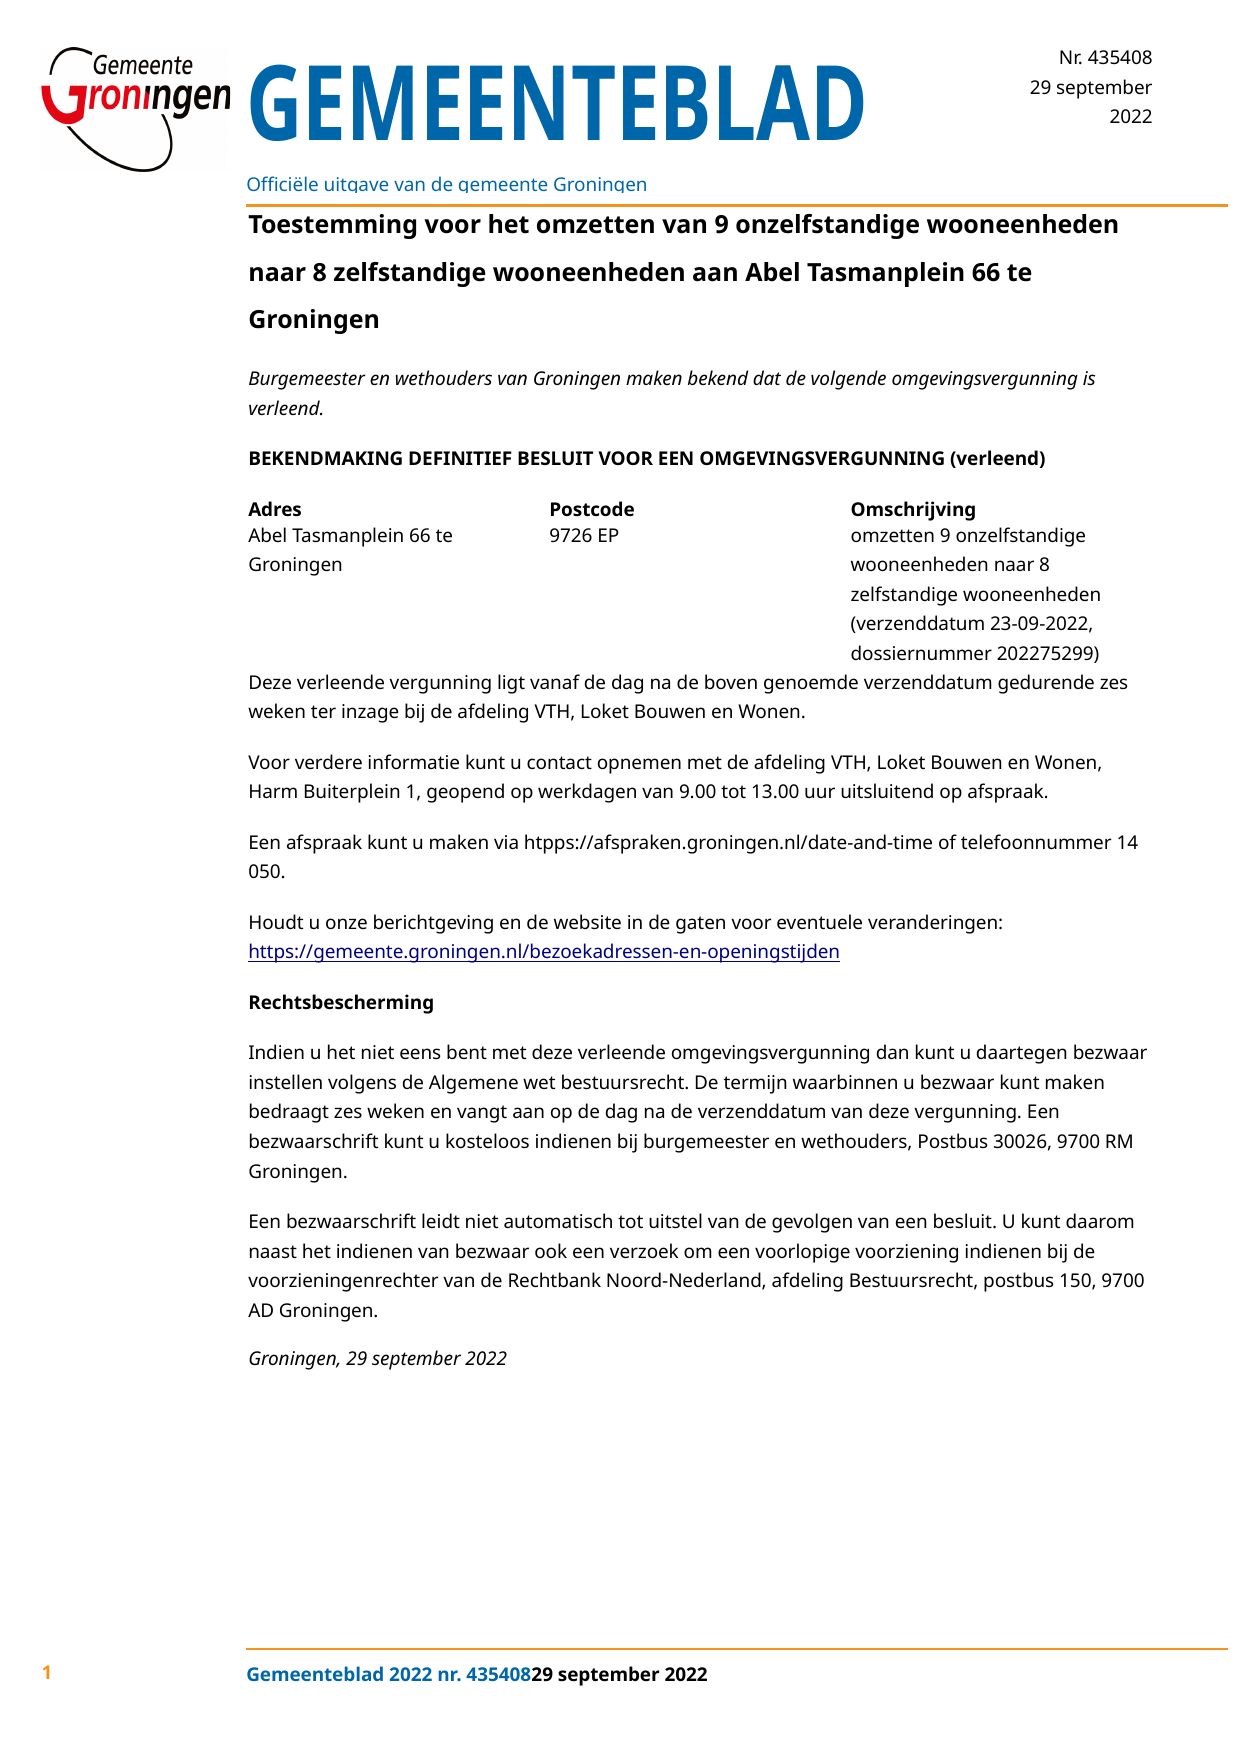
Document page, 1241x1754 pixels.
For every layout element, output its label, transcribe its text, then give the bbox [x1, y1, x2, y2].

text Indien u het niet eens bent met deze verleende omgevingsvergunning dan kunt u daartegen bezwaar instellen volgens de Algemene wet bestuursrecht. De termijn waarbinnen u bezwaar kunt maken bedraagt zes weken en vangt aan op de dag na de verzenddatum van deze vergunning. Een bezwaarschrift kunt u kosteloos indienen bij burgemeester en wethouders, Postbus 30026, 9700 RM Groningen. [248, 1039, 1152, 1183]
text BEKENDMAKING DEFINITIEF BESLUIT VOOR EEN OMGEVINGSVERGUNNING (verleend) [248, 446, 1152, 471]
table_cell Abel Tasmanplein 66 te Groningen [248, 522, 549, 666]
table_header Omschrijving [850, 496, 1152, 522]
table_cell omzetten 9 onzelfstandige wooneenheden naar 8 zelfstandige wooneenheden (verzenddatum 23-09-2022, dossiernummer 202275299) [850, 522, 1152, 666]
table_cell 9726 EP [549, 522, 850, 666]
text Houdt u onze berichtgeving en de website in de gaten voor eventuele veranderingen: https://gemeente.groningen.nl/bezoekadressen-en-openingstijden [248, 909, 1152, 964]
text Burgemeester en wethouders van Groningen maken bekend dat de volgende omgevingsvergunning is verleend. [248, 366, 1152, 421]
text Toestemming voor het omzetten van 9 onzelfstandige wooneenheden naar 8 zelfstandige wooneenheden aan Abel Tasmanplein 66 te Groningen [248, 207, 1152, 336]
text Voor verdere informatie kunt u contact opnemen met de afdeling VTH, Loket Bouwen en Wonen, Harm Buiterplein 1, geopend op werkdagen van 9.00 tot 13.00 uur uitsluitend op afspraak. [248, 749, 1152, 804]
table_header Postcode [549, 496, 850, 522]
text Groningen, 29 september 2022 [248, 1345, 1152, 1371]
text Een afspraak kunt u maken via htpps://afspraken.groningen.nl/date-and-time of telefoonnummer 14 050. [248, 829, 1152, 884]
text Rechtsbescherming [248, 989, 1152, 1015]
picture [41, 47, 231, 172]
text Deze verleende vergunning ligt vanaf de dag na de boven genoemde verzenddatum gedurende zes weken ter inzage bij de afdeling VTH, Loket Bouwen en Wonen. [248, 669, 1152, 724]
text Een bezwaarschrift leidt niet automatisch tot uitstel van de gevolgen van een besluit. U kunt daarom naast het indienen van bezwaar ook een verzoek om een voorlopige voorziening indienen bij de voorzieningenrechter van de Rechtbank Noord-Nederland, afdeling Bestuursrecht, postbus 150, 9700 AD Groningen. [248, 1208, 1152, 1323]
table_header Adres [248, 496, 549, 522]
